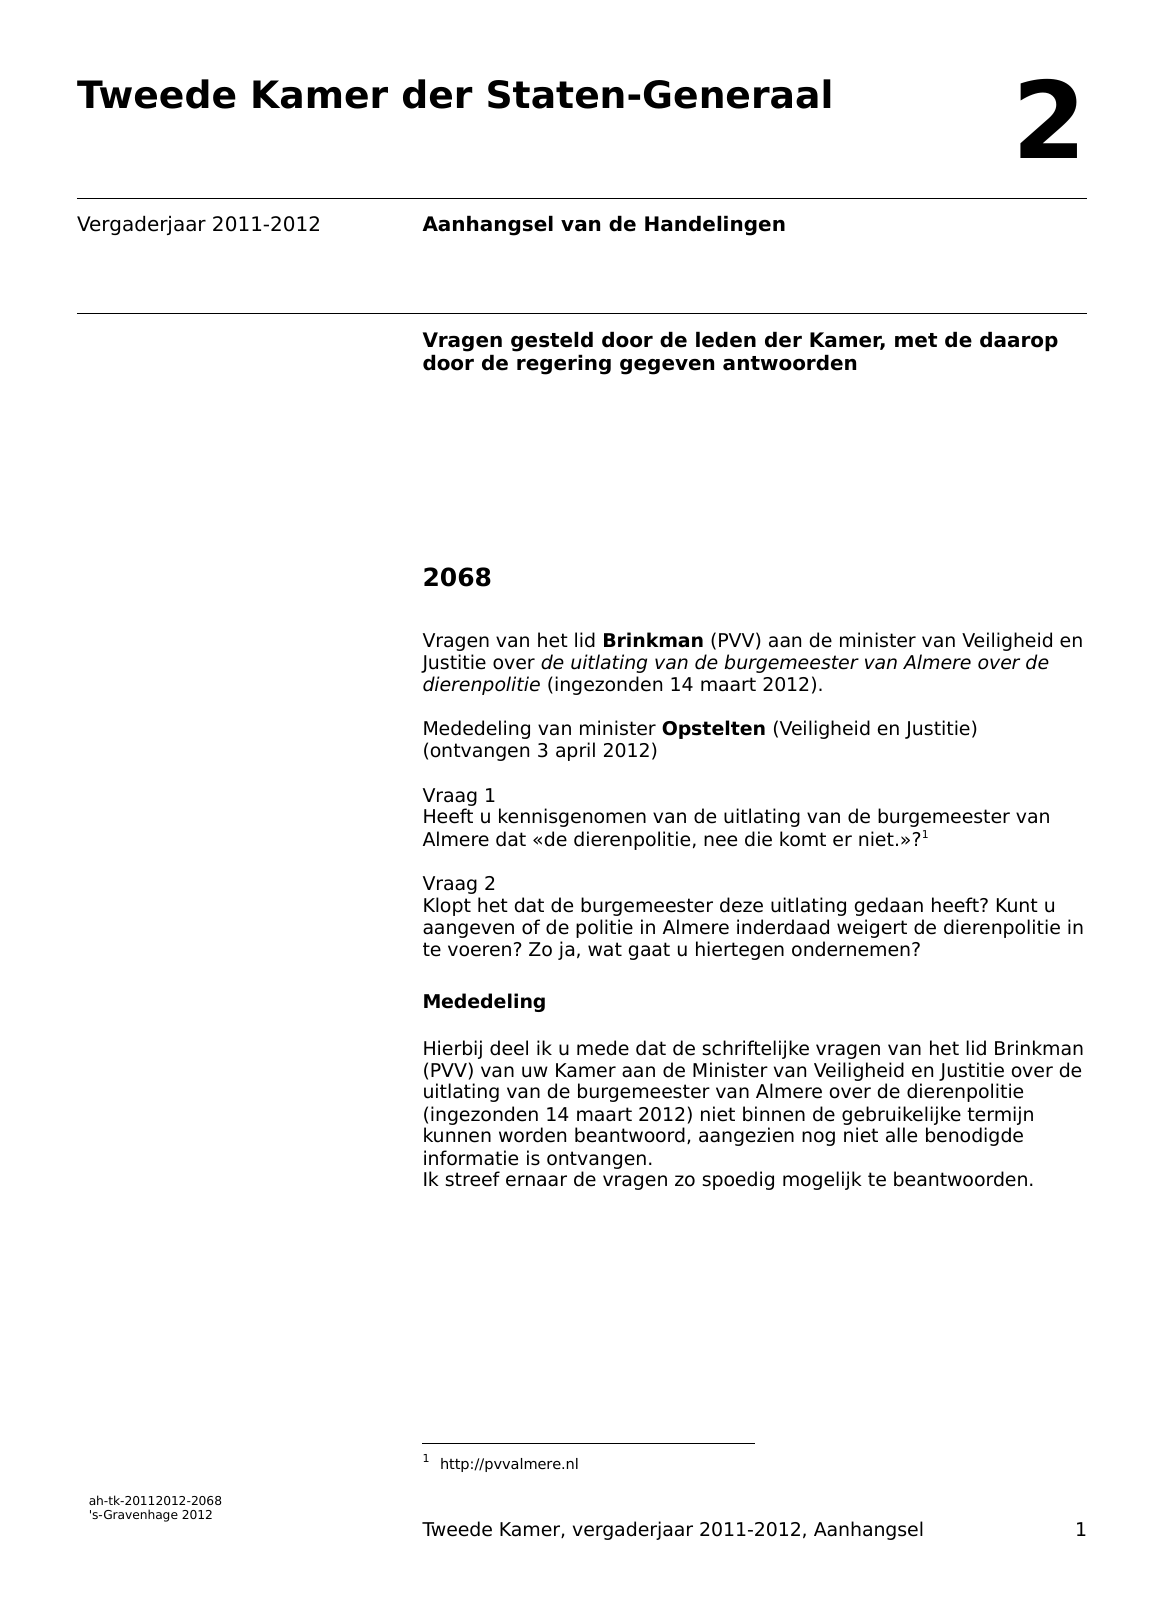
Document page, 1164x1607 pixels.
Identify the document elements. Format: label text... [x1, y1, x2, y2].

text ah-tk-20112012-2068 [88, 1494, 323, 1508]
text Vraag 1 [422, 784, 1087, 806]
text http://pvvalmere.nl [422, 1452, 1087, 1474]
text Vragen van het lid Brinkman (PVV) aan de minister van Veiligheid en Justitie over de uitlating van de burgemeester van Almere over de dierenpolitie (ingezonden 14 maart 2012). [422, 630, 1087, 696]
text Hierbij deel ik u mede dat de schriftelijke vragen van het lid Brinkman (PVV) van uw Kamer aan de Minister van Veiligheid en Justitie over de uitlating van de burgemeester van Almere over de dierenpolitie (ingezonden 14 maart 2012) niet binnen de gebruikelijke termijn kunnen worden beantwoord, aangezien nog niet alle benodigde informatie is ontvangen. [422, 1037, 1087, 1169]
text Heeft u kennisgenomen van de uitlating van de burgemeester van Almere dat «de dierenpolitie, nee die komt er niet.»? [422, 806, 1087, 850]
table_cell Aanhangsel van de Handelingen [422, 199, 1087, 313]
text 's-Gravenhage 2012 [88, 1508, 323, 1522]
table_cell [77, 314, 422, 375]
table_header Tweede Kamer der Staten-Generaal [77, 59, 886, 198]
text Mededeling van minister Opstelten (Veiligheid en Justitie) (ontvangen 3 april 2012) [422, 718, 1087, 762]
text Klopt het dat de burgemeester deze uitlating gedaan heeft? Kunt u aangeven of de politie in Almere inderdaad weigert de dierenpolitie in te voeren? Zo ja, wat gaat u hiertegen ondernemen? [422, 894, 1087, 961]
table_cell Vergaderjaar 2011-2012 [77, 199, 422, 313]
text Vraag 2 [422, 873, 1087, 894]
subtitle Mededeling [422, 991, 1087, 1012]
table_cell Vragen gesteld door de leden der Kamer, met de daarop door de regering gegeven antwoorden [422, 314, 1087, 375]
text Ik streef ernaar de vragen zo spoedig mogelijk te beantwoorden. [422, 1169, 1087, 1191]
table_header 2 [886, 59, 1087, 198]
text 2068 [422, 563, 1087, 592]
